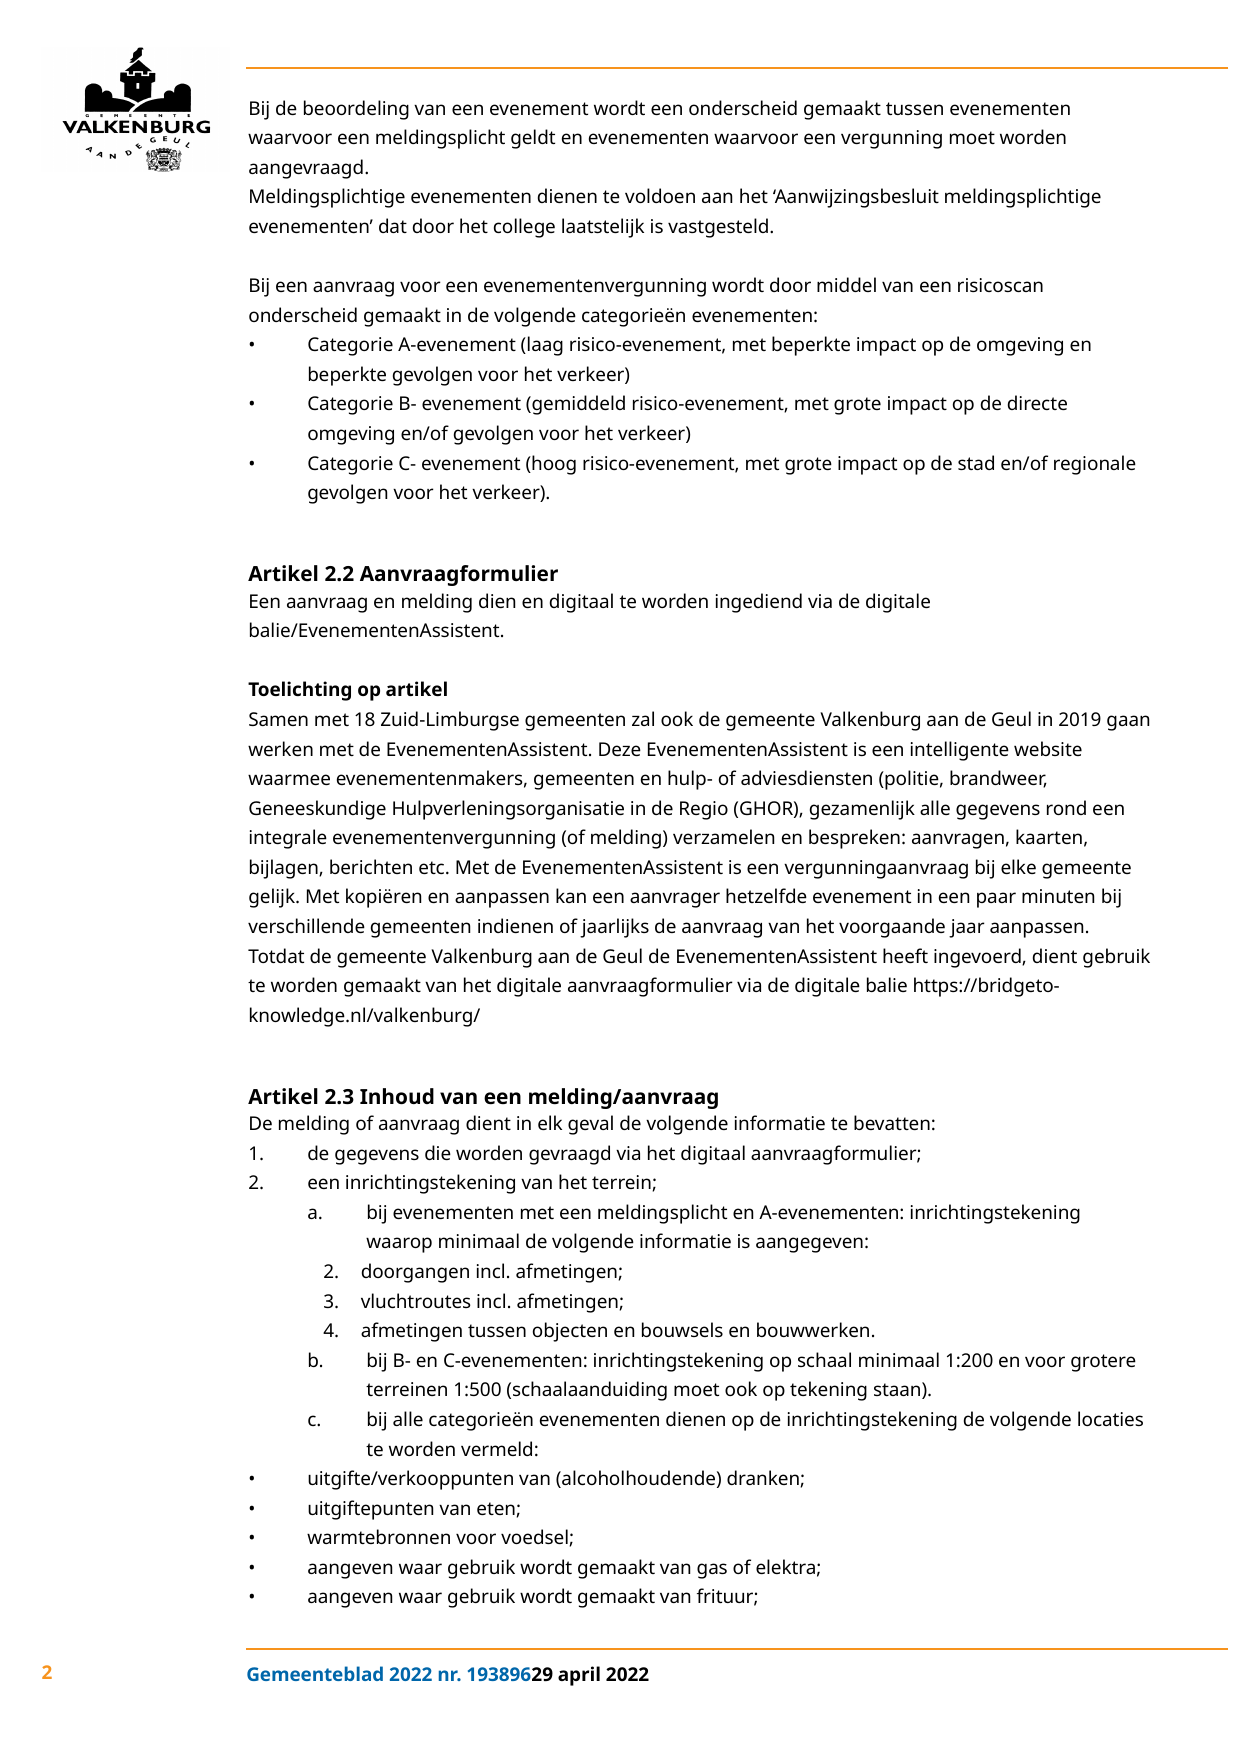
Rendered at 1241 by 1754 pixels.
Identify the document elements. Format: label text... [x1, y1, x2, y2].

list aangeven waar gebruik wordt gemaakt van gas of elektra; [248, 1554, 1152, 1580]
list bij alle categorieën evenementen dienen op de inrichtingstekening de volgende locaties te worden vermeld: [307, 1406, 1152, 1462]
list doorgangen incl. afmetingen; [323, 1258, 1152, 1284]
list vluchtroutes incl. afmetingen; [323, 1288, 1152, 1314]
text Bij de beoordeling van een evenement wordt een onderscheid gemaakt tussen evenementen waarvoor een meldingsplicht geldt en evenementen waarvoor een vergunning moet worden aangevraagd. [248, 95, 1152, 180]
text Totdat de gemeente Valkenburg aan de Geul de EvenementenAssistent heeft ingevoerd, dient gebruik te worden gemaakt van het digitale aanvraagformulier via de digitale balie https://bridgeto-knowledge.nl/valkenburg/ [248, 943, 1152, 1028]
list bij evenementen met een meldingsplicht en A-evenementen: inrichtingstekening waarop minimaal de volgende informatie is aangegeven: [307, 1199, 1152, 1254]
text De melding of aanvraag dient in elk geval de volgende informatie te bevatten: [248, 1110, 1152, 1136]
list uitgiftepunten van eten; [248, 1495, 1152, 1521]
list uitgifte/verkooppunten van (alcoholhoudende) dranken; [248, 1465, 1152, 1491]
list Categorie A-evenement (laag risico-evenement, met beperkte impact op de omgeving en beperkte gevolgen voor het verkeer) [248, 331, 1152, 387]
list Categorie B- evenement (gemiddeld risico-evenement, met grote impact op de directe omgeving en/of gevolgen voor het verkeer) [248, 391, 1152, 446]
text Een aanvraag en melding dien en digitaal te worden ingediend via de digitale balie/EvenementenAssistent. [248, 588, 1152, 643]
text Meldingsplichtige evenementen dienen te voldoen aan het ‘Aanwijzingsbesluit meldingsplichtige evenementen’ dat door het college laatstelijk is vastgesteld. [248, 183, 1152, 239]
list de gegevens die worden gevraagd via het digitaal aanvraagformulier; [248, 1140, 1152, 1166]
text Artikel 2.2 Aanvraagformulier [248, 559, 1152, 588]
text Toelichting op artikel [248, 677, 1152, 702]
list warmtebronnen voor voedsel; [248, 1524, 1152, 1550]
text Artikel 2.3 Inhoud van een melding/aanvraag [248, 1082, 1152, 1110]
picture [41, 47, 231, 172]
list bij B- en C-evenementen: inrichtingstekening op schaal minimaal 1:200 en voor grotere terreinen 1:500 (schaalaanduiding moet ook op tekening staan). [307, 1347, 1152, 1402]
list aangeven waar gebruik wordt gemaakt van frituur; [248, 1584, 1152, 1609]
list afmetingen tussen objecten en bouwsels en bouwwerken. [323, 1317, 1152, 1343]
text Samen met 18 Zuid-Limburgse gemeenten zal ook de gemeente Valkenburg aan de Geul in 2019 gaan werken met de EvenementenAssistent. Deze EvenementenAssistent is een intelligente website waarmee evenementenmakers, gemeenten en hulp- of adviesdiensten (politie, brandweer, Geneeskundige Hulpverleningsorganisatie in de Regio (GHOR), gezamenlijk alle gegevens rond een integrale evenementenvergunning (of melding) verzamelen en bespreken: aanvragen, kaarten, bijlagen, berichten etc. Met de EvenementenAssistent is een vergunningaanvraag bij elke gemeente gelijk. Met kopiëren en aanpassen kan een aanvrager hetzelfde evenement in een paar minuten bij verschillende gemeenten indienen of jaarlijks de aanvraag van het voorgaande jaar aanpassen. [248, 706, 1152, 939]
text Bij een aanvraag voor een evenementenvergunning wordt door middel van een risicoscan onderscheid gemaakt in de volgende categorieën evenementen: [248, 272, 1152, 328]
list Categorie C- evenement (hoog risico-evenement, met grote impact op de stad en/of regionale gevolgen voor het verkeer). [248, 450, 1152, 505]
list een inrichtingstekening van het terrein; [248, 1169, 1152, 1195]
